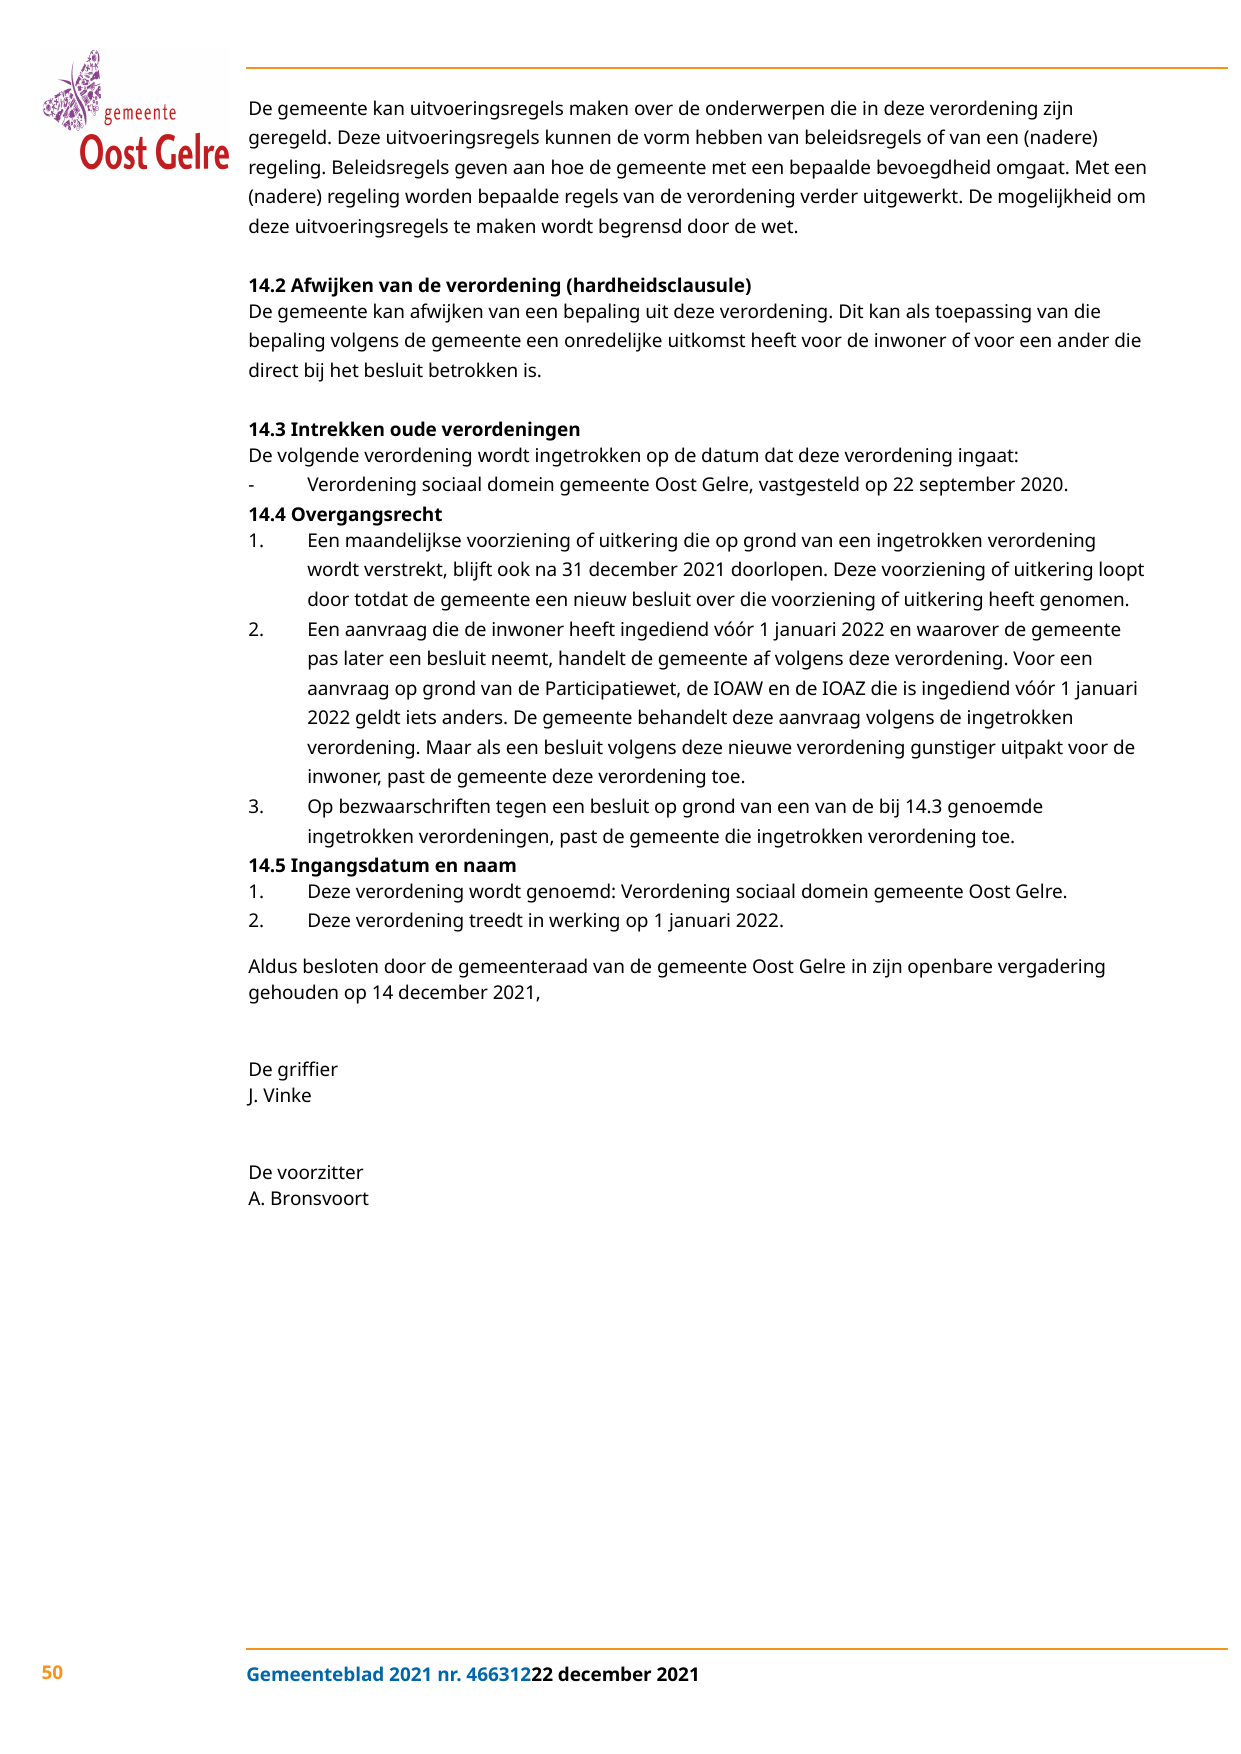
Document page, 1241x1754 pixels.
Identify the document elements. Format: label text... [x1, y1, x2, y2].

text De gemeente kan uitvoeringsregels maken over de onderwerpen die in deze verordening zijn geregeld. Deze uitvoeringsregels kunnen de vorm hebben van beleidsregels of van een (nadere) regeling. Beleidsregels geven aan hoe de gemeente met een bepaalde bevoegdheid omgaat. Met een (nadere) regeling worden bepaalde regels van de verordening verder uitgewerkt. De mogelijkheid om deze uitvoeringsregels te maken wordt begrensd door de wet. [248, 95, 1152, 239]
text J. Vinke [248, 1082, 1152, 1108]
text De gemeente kan afwijken van een bepaling uit deze verordening. Dit kan als toepassing van die bepaling volgens de gemeente een onredelijke uitkomst heeft voor de inwoner of voor een ander die direct bij het besluit betrokken is. [248, 298, 1152, 383]
text 14.2 Afwijken van de verordening (hardheidsclausule) [248, 272, 1152, 298]
text 14.3 Intrekken oude verordeningen [248, 416, 1152, 442]
picture [41, 47, 231, 172]
list Deze verordening treedt in werking op 1 januari 2022. [248, 908, 1152, 933]
text 14.4 Overgangsrecht [248, 501, 1152, 527]
text Aldus besloten door de gemeenteraad van de gemeente Oost Gelre in zijn openbare vergadering gehouden op 14 december 2021, [248, 953, 1152, 1005]
text De voorzitter [248, 1159, 1152, 1185]
text De volgende verordening wordt ingetrokken op de datum dat deze verordening ingaat: [248, 442, 1152, 468]
text A. Bronsvoort [248, 1185, 1152, 1211]
list Deze verordening wordt genoemd: Verordening sociaal domein gemeente Oost Gelre. [248, 878, 1152, 904]
list Een aanvraag die de inwoner heeft ingediend vóór 1 januari 2022 en waarover de gemeente pas later een besluit neemt, handelt de gemeente af volgens deze verordening. Voor een aanvraag op grond van de Participatiewet, de IOAW en de IOAZ die is ingediend vóór 1 januari 2022 geldt iets anders. De gemeente behandelt deze aanvraag volgens de ingetrokken verordening. Maar als een besluit volgens deze nieuwe verordening gunstiger uitpakt voor de inwoner, past de gemeente deze verordening toe. [248, 616, 1152, 789]
list Een maandelijkse voorziening of uitkering die op grond van een ingetrokken verordening wordt verstrekt, blijft ook na 31 december 2021 doorlopen. Deze voorziening of uitkering loopt door totdat de gemeente een nieuw besluit over die voorziening of uitkering heeft genomen. [248, 527, 1152, 612]
text 14.5 Ingangsdatum en naam [248, 852, 1152, 878]
text De griffier [248, 1056, 1152, 1082]
list Op bezwaarschriften tegen een besluit op grond van een van de bij 14.3 genoemde ingetrokken verordeningen, past de gemeente die ingetrokken verordening toe. [248, 793, 1152, 848]
list Verordening sociaal domein gemeente Oost Gelre, vastgesteld op 22 september 2020. [248, 472, 1152, 497]
